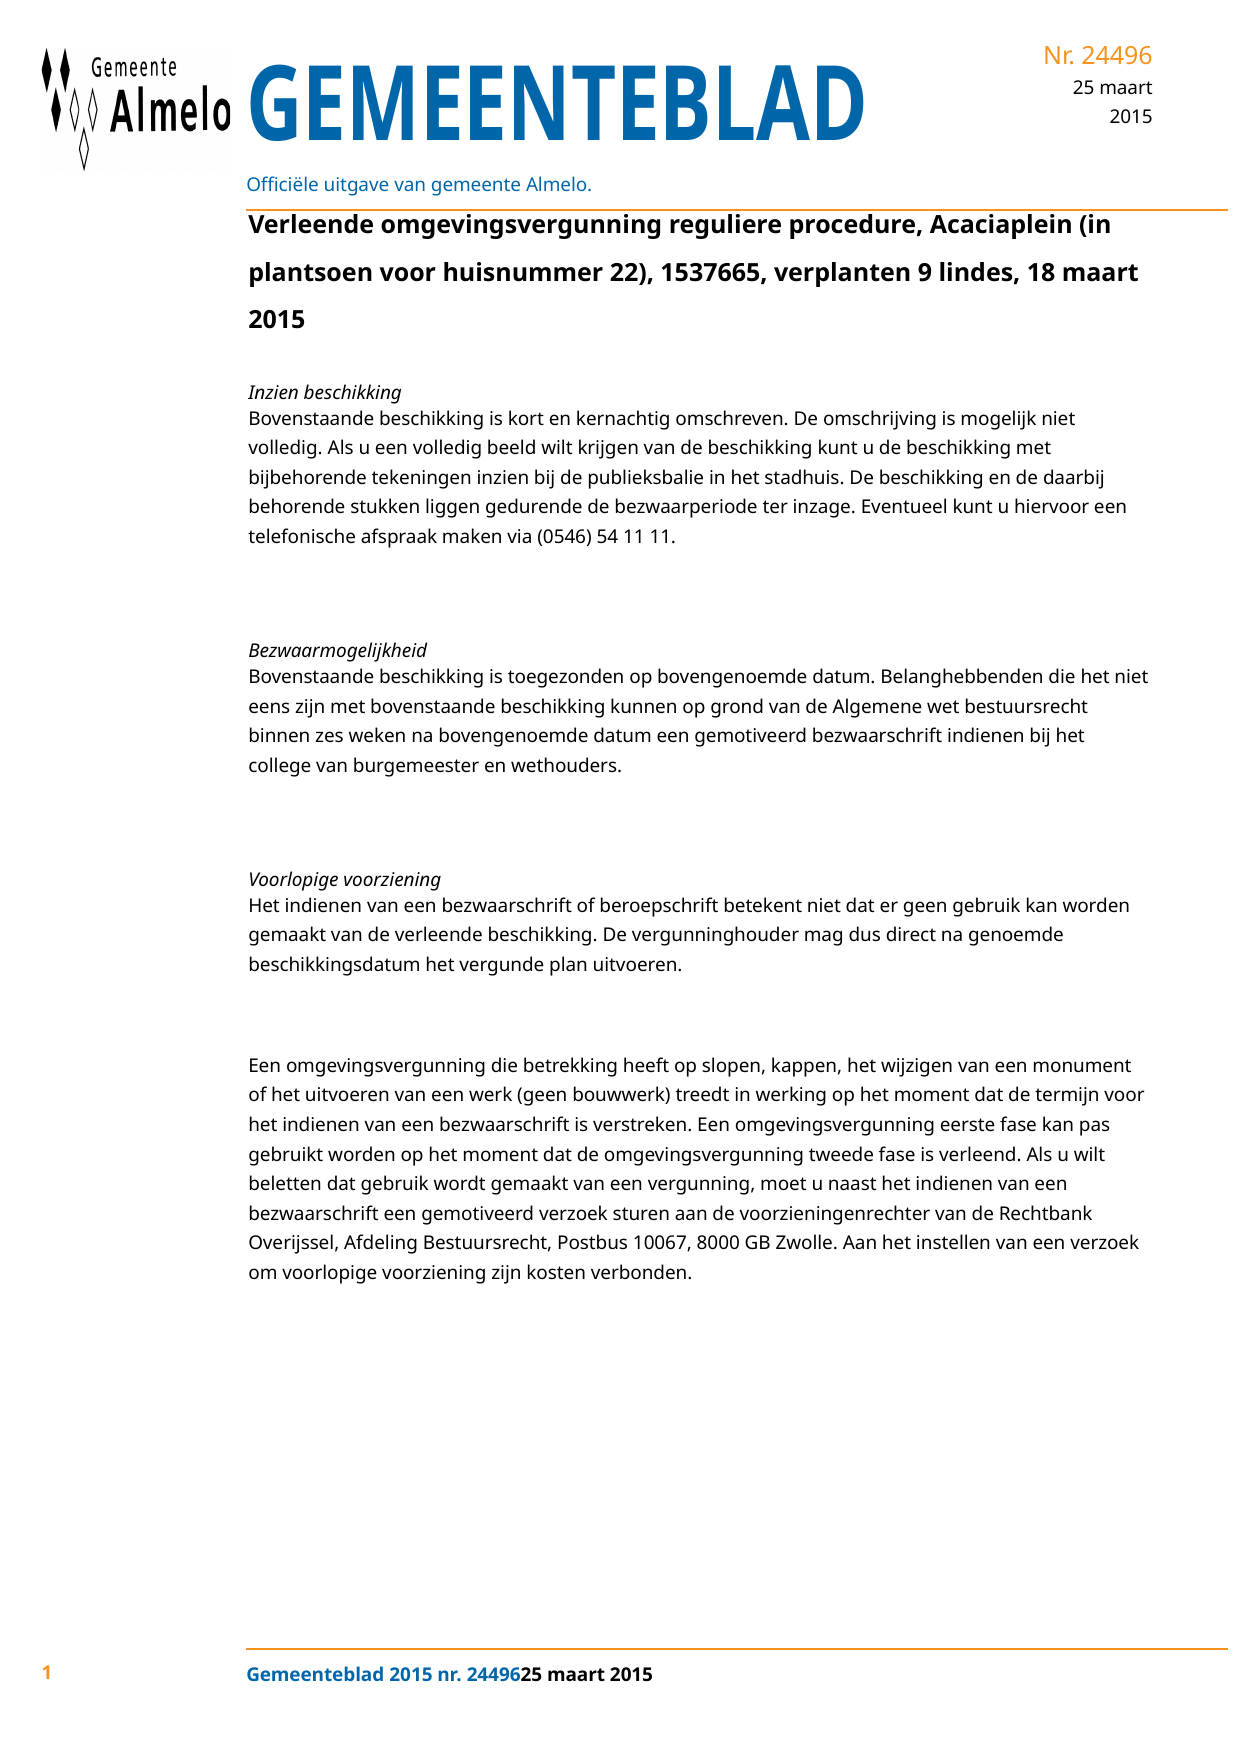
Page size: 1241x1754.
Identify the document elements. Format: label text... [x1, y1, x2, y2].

picture [41, 47, 231, 172]
text Voorlopige voorziening [248, 866, 1152, 892]
text Bovenstaande beschikking is kort en kernachtig omschreven. De omschrijving is mogelijk niet volledig. Als u een volledig beeld wilt krijgen van de beschikking kunt u de beschikking met bijbehorende tekeningen inzien bij de publieksbalie in het stadhuis. De beschikking en de daarbij behorende stukken liggen gedurende de bezwaarperiode ter inzage. Eventueel kunt u hiervoor een telefonische afspraak maken via (0546) 54 11 11. [248, 405, 1152, 549]
text Verleende omgevingsvergunning reguliere procedure, Acaciaplein (in plantsoen voor huisnummer 22), 1537665, verplanten 9 lindes, 18 maart 2015 [248, 211, 1152, 336]
text Inzien beschikking [248, 379, 1152, 405]
text Een omgevingsvergunning die betrekking heeft op slopen, kappen, het wijzigen van een monument of het uitvoeren van een werk (geen bouwwerk) treedt in werking op het moment dat de termijn voor het indienen van een bezwaarschrift is verstreken. Een omgevingsvergunning eerste fase kan pas gebruikt worden op het moment dat de omgevingsvergunning tweede fase is verleend. Als u wilt beletten dat gebruik wordt gemaakt van een vergunning, moet u naast het indienen van een bezwaarschrift een gemotiveerd verzoek sturen aan de voorzieningenrechter van de Rechtbank Overijssel, Afdeling Bestuursrecht, Postbus 10067, 8000 GB Zwolle. Aan het instellen van een verzoek om voorlopige voorziening zijn kosten verbonden. [248, 1052, 1152, 1285]
text Het indienen van een bezwaarschrift of beroepschrift betekent niet dat er geen gebruik kan worden gemaakt van de verleende beschikking. De vergunninghouder mag dus direct na genoemde beschikkingsdatum het vergunde plan uitvoeren. [248, 892, 1152, 977]
text Bezwaarmogelijkheid [248, 637, 1152, 663]
text Bovenstaande beschikking is toegezonden op bovengenoemde datum. Belanghebbenden die het niet eens zijn met bovenstaande beschikking kunnen op grond van de Algemene wet bestuursrecht binnen zes weken na bovengenoemde datum een gemotiveerd bezwaarschrift indienen bij het college van burgemeester en wethouders. [248, 663, 1152, 778]
